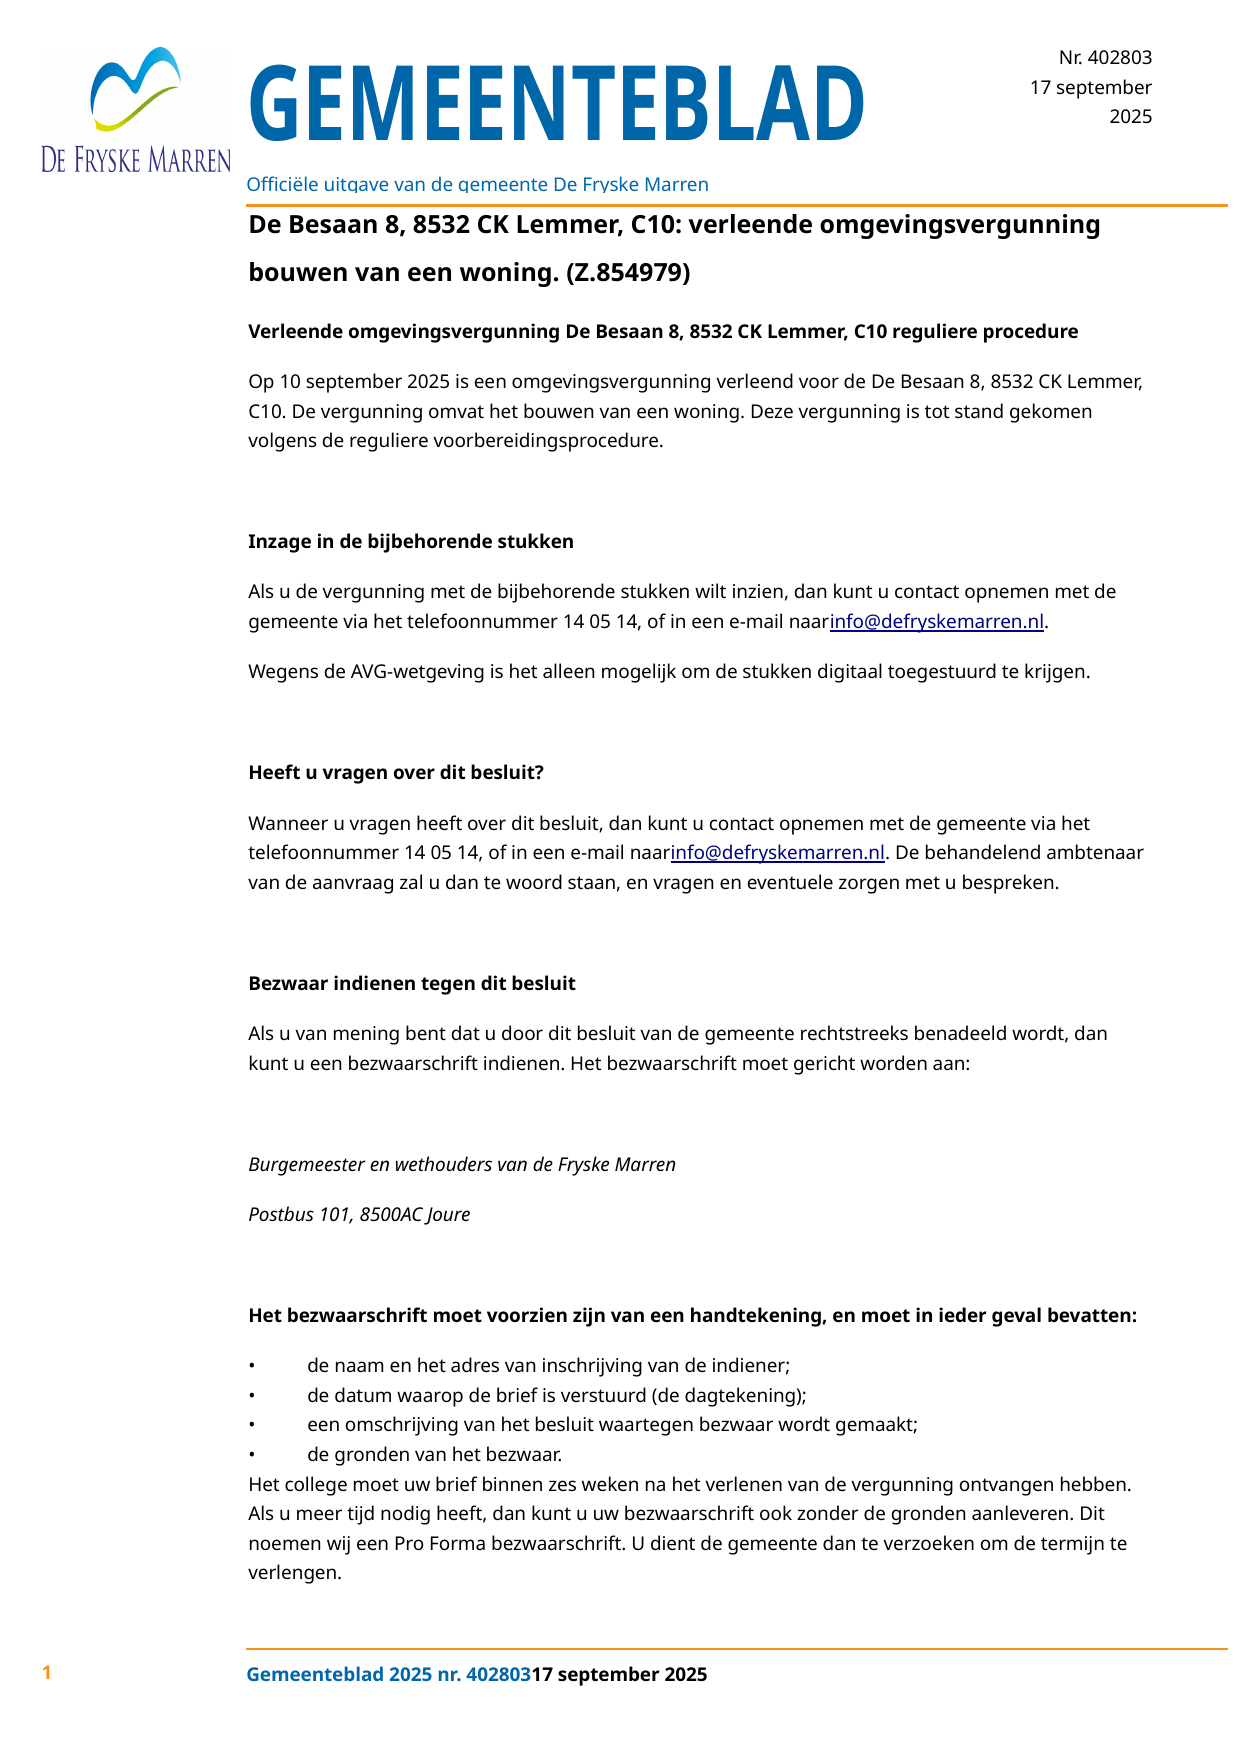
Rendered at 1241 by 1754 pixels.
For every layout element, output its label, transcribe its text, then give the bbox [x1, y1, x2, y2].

picture [41, 47, 231, 172]
text Als u de vergunning met de bijbehorende stukken wilt inzien, dan kunt u contact opnemen met de gemeente via het telefoonnummer 14 05 14, of in een e-mail naarinfo@defryskemarren.nl. [248, 579, 1152, 634]
text Inzage in de bijbehorende stukken [248, 528, 1152, 554]
text Burgemeester en wethouders van de Fryske Marren [248, 1151, 1152, 1177]
list de gronden van het bezwaar. [248, 1441, 1152, 1467]
text Verleende omgevingsvergunning De Besaan 8, 8532 CK Lemmer, C10 reguliere procedure [248, 318, 1152, 344]
text Postbus 101, 8500AC Joure [248, 1201, 1152, 1227]
text Bezwaar indienen tegen dit besluit [248, 970, 1152, 996]
list een omschrijving van het besluit waartegen bezwaar wordt gemaakt; [248, 1412, 1152, 1437]
text Het bezwaarschrift moet voorzien zijn van een handtekening, en moet in ieder geval bevatten: [248, 1302, 1152, 1328]
text Wegens de AVG-wetgeving is het alleen mogelijk om de stukken digitaal toegestuurd te krijgen. [248, 659, 1152, 684]
list de naam en het adres van inschrijving van de indiener; [248, 1352, 1152, 1378]
list de datum waarop de brief is verstuurd (de dagtekening); [248, 1382, 1152, 1408]
text Heeft u vragen over dit besluit? [248, 759, 1152, 785]
text Wanneer u vragen heeft over dit besluit, dan kunt u contact opnemen met de gemeente via het telefoonnummer 14 05 14, of in een e-mail naarinfo@defryskemarren.nl. De behandelend ambtenaar van de aanvraag zal u dan te woord staan, en vragen en eventuele zorgen met u bespreken. [248, 810, 1152, 895]
text Als u van mening bent dat u door dit besluit van de gemeente rechtstreeks benadeeld wordt, dan kunt u een bezwaarschrift indienen. Het bezwaarschrift moet gericht worden aan: [248, 1020, 1152, 1076]
text Het college moet uw brief binnen zes weken na het verlenen van de vergunning ontvangen hebben. Als u meer tijd nodig heeft, dan kunt u uw bezwaarschrift ook zonder de gronden aanleveren. Dit noemen wij een Pro Forma bezwaarschrift. U dient de gemeente dan te verzoeken om de termijn te verlengen. [248, 1471, 1152, 1585]
text Op 10 september 2025 is een omgevingsvergunning verleend voor de De Besaan 8, 8532 CK Lemmer, C10. De vergunning omvat het bouwen van een woning. Deze vergunning is tot stand gekomen volgens de reguliere voorbereidingsprocedure. [248, 368, 1152, 453]
text De Besaan 8, 8532 CK Lemmer, C10: verleende omgevingsvergunning bouwen van een woning. (Z.854979) [248, 207, 1152, 288]
